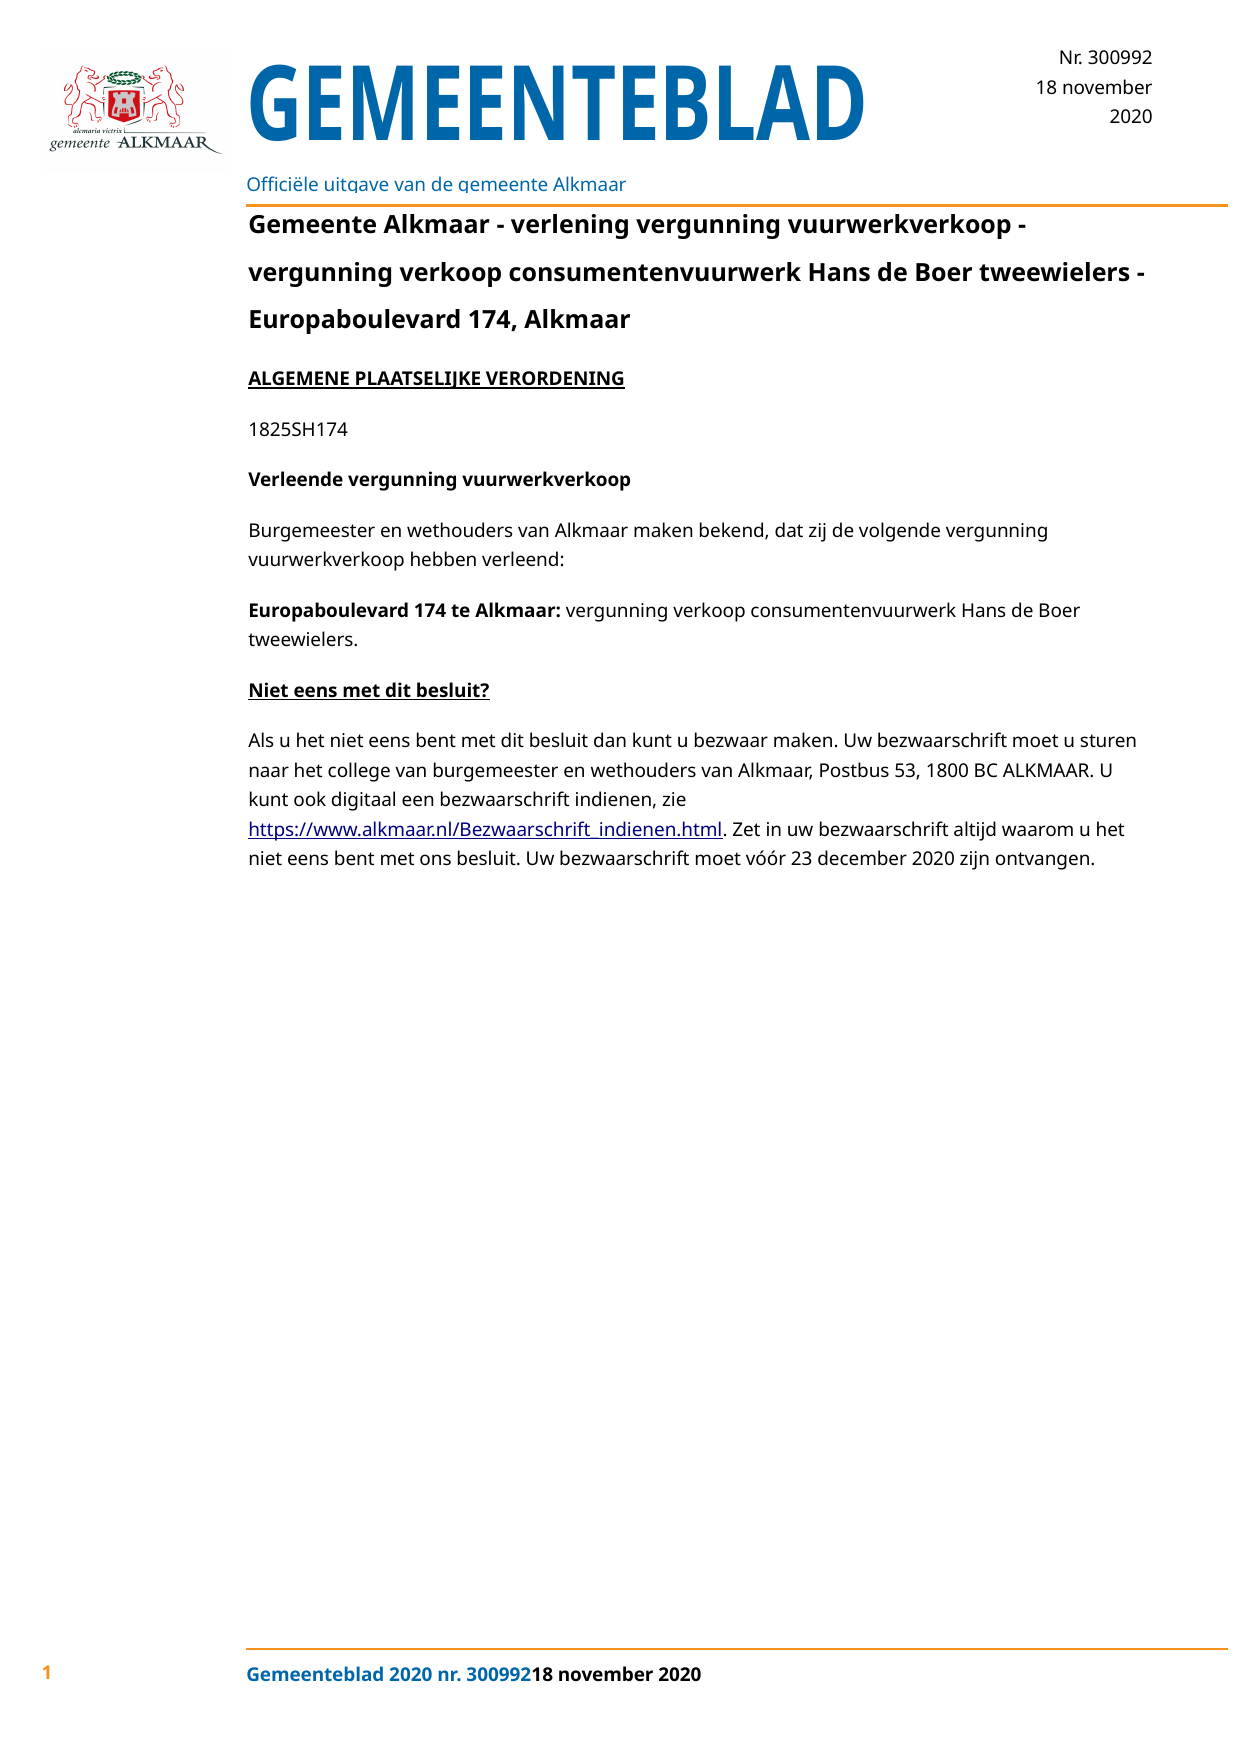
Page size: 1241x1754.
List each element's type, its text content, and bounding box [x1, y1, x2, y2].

text ALGEMENE PLAATSELIJKE VERORDENING [248, 366, 1152, 391]
text Niet eens met dit besluit? [248, 677, 1152, 702]
text Burgemeester en wethouders van Alkmaar maken bekend, dat zij de volgende vergunning vuurwerkverkoop hebben verleend: [248, 517, 1152, 572]
text Europaboulevard 174 te Alkmaar: vergunning verkoop consumentenvuurwerk Hans de Boer tweewielers. [248, 597, 1152, 652]
text 1825SH174 [248, 416, 1152, 442]
text Als u het niet eens bent met dit besluit dan kunt u bezwaar maken. Uw bezwaarschrift moet u sturen naar het college van burgemeester en wethouders van Alkmaar, Postbus 53, 1800 BC ALKMAAR. U kunt ook digitaal een bezwaarschrift indienen, zie https://www.alkmaar.nl/Bezwaarschrift_indienen.html. Zet in uw bezwaarschrift altijd waarom u het niet eens bent met ons besluit. Uw bezwaarschrift moet vóór 23 december 2020 zijn ontvangen. [248, 727, 1152, 871]
picture [41, 47, 231, 172]
text Verleende vergunning vuurwerkverkoop [248, 466, 1152, 492]
text Gemeente Alkmaar - verlening vergunning vuurwerkverkoop - vergunning verkoop consumentenvuurwerk Hans de Boer tweewielers - Europaboulevard 174, Alkmaar [248, 207, 1152, 336]
